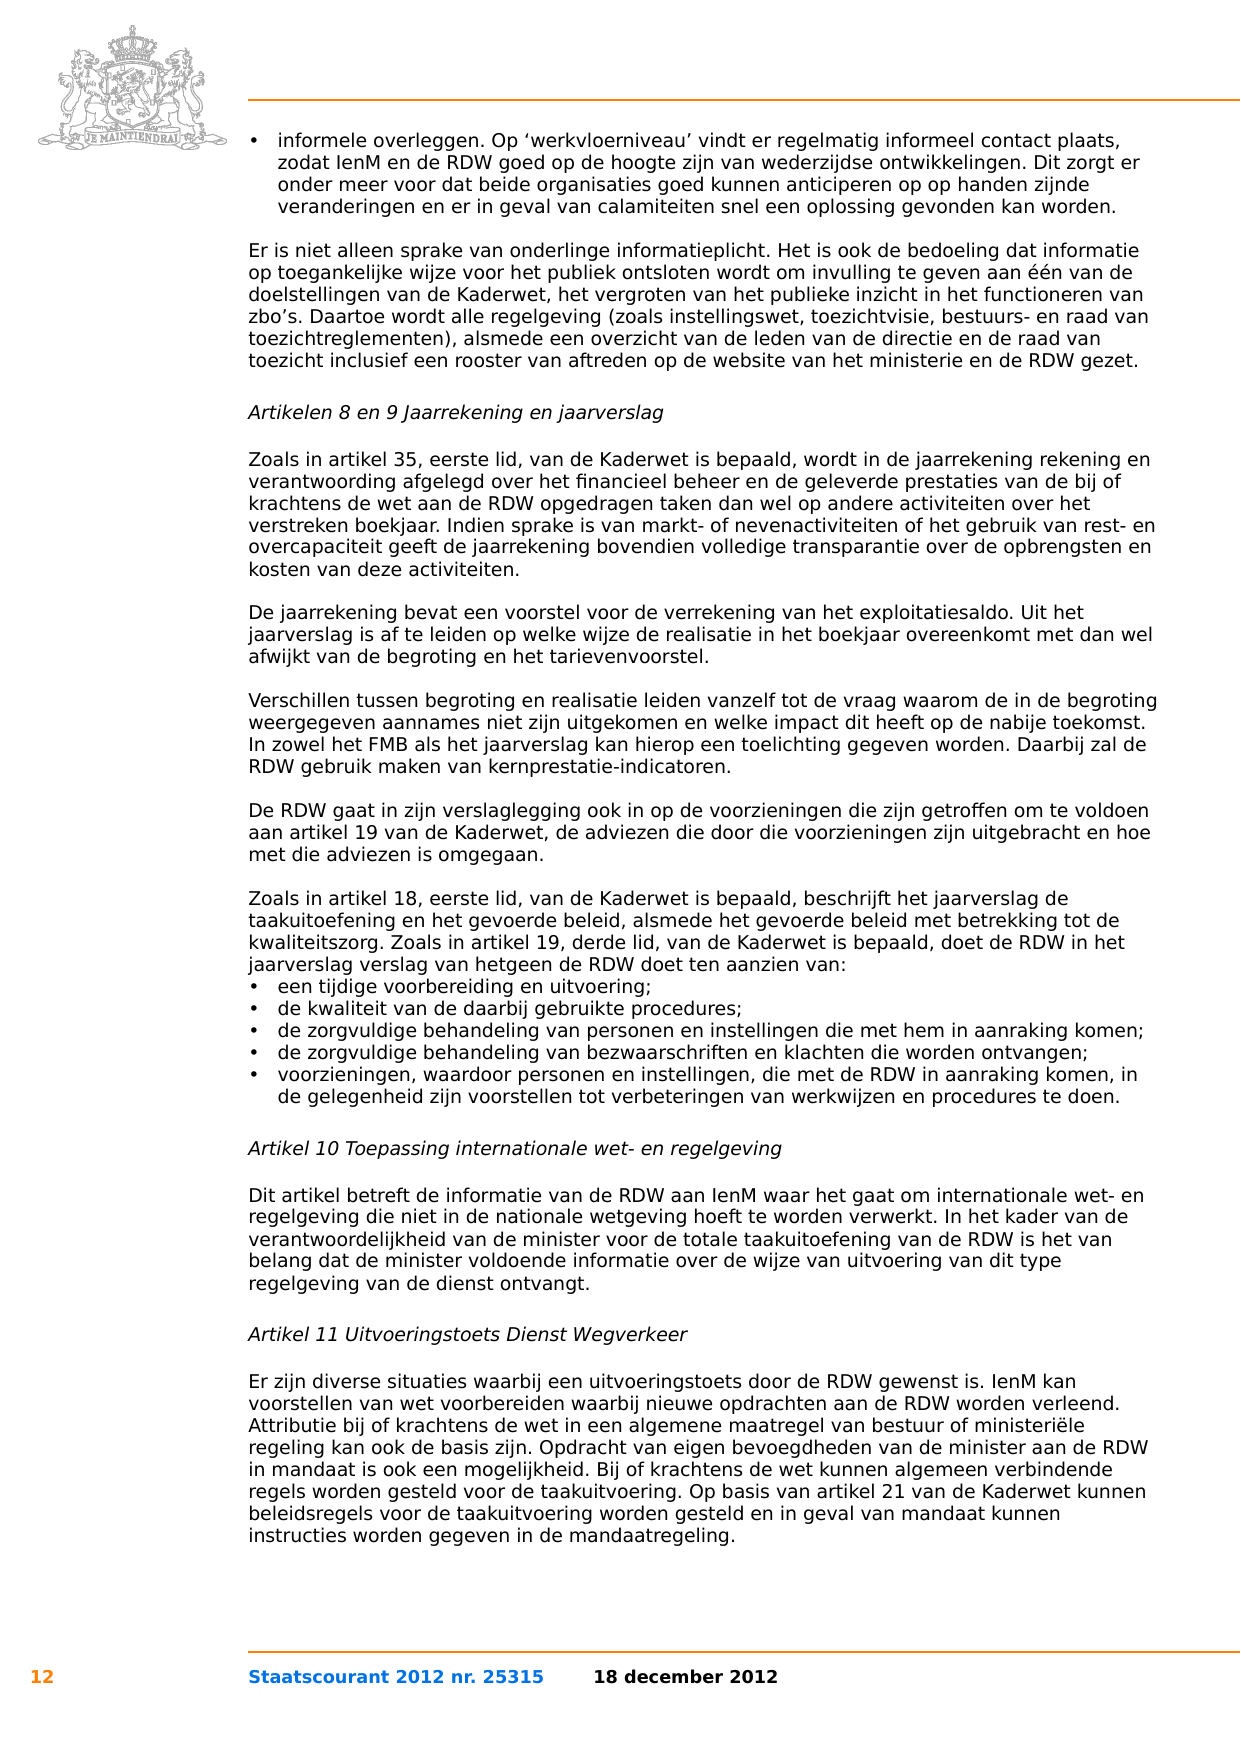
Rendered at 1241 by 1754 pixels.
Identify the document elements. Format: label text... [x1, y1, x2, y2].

picture [38, 25, 227, 150]
text Verschillen tussen begroting en realisatie leiden vanzelf tot de vraag waarom de in de begroting weergegeven aannames niet zijn uitgekomen en welke impact dit heeft op de nabije toekomst. In zowel het FMB als het jaarverslag kan hierop een toelichting gegeven worden. Daarbij zal de RDW gebruik maken van kernprestatie-indicatoren. [248, 690, 1163, 778]
subtitle Artikel 10 Toepassing internationale wet- en regelgeving [248, 1137, 1163, 1159]
text De jaarrekening bevat een voorstel voor de verrekening van het exploitatiesaldo. Uit het jaarverslag is af te leiden op welke wijze de realisatie in het boekjaar overeenkomt met dan wel afwijkt van de begroting en het tarievenvoorstel. [248, 602, 1163, 668]
text • de zorgvuldige behandeling van personen en instellingen die met hem in aanraking komen; [248, 1019, 1163, 1042]
text Er zijn diverse situaties waarbij een uitvoeringstoets door de RDW gewenst is. IenM kan voorstellen van wet voorbereiden waarbij nieuwe opdrachten aan de RDW worden verleend. Attributie bij of krachtens de wet in een algemene maatregel van bestuur of ministeriële regeling kan ook de basis zijn. Opdracht van eigen bevoegdheden van de minister aan de RDW in mandaat is ook een mogelijkheid. Bij of krachtens de wet kunnen algemeen verbindende regels worden gesteld voor de taakuitvoering. Op basis van artikel 21 van de Kaderwet kunnen beleidsregels voor de taakuitvoering worden gesteld en in geval van mandaat kunnen instructies worden gegeven in de mandaatregeling. [248, 1371, 1163, 1547]
text De RDW gaat in zijn verslaglegging ook in op de voorzieningen die zijn getroffen om te voldoen aan artikel 19 van de Kaderwet, de adviezen die door die voorzieningen zijn uitgebracht en hoe met die adviezen is omgegaan. [248, 800, 1163, 866]
text • een tijdige voorbereiding en uitvoering; [248, 976, 1163, 998]
text • de zorgvuldige behandeling van bezwaarschriften en klachten die worden ontvangen; [248, 1042, 1163, 1063]
subtitle Artikelen 8 en 9 Jaarrekening en jaarverslag [248, 402, 1163, 423]
text Zoals in artikel 35, eerste lid, van de Kaderwet is bepaald, wordt in de jaarrekening rekening en verantwoording afgelegd over het financieel beheer en de geleverde prestaties van de bij of krachtens de wet aan de RDW opgedragen taken dan wel op andere activiteiten over het verstreken boekjaar. Indien sprake is van markt- of nevenactiviteiten of het gebruik van rest- en overcapaciteit geeft de jaarrekening bovendien volledige transparantie over de opbrengsten en kosten van deze activiteiten. [248, 448, 1163, 580]
subtitle Artikel 11 Uitvoeringstoets Dienst Wegverkeer [248, 1324, 1163, 1346]
text • voorzieningen, waardoor personen en instellingen, die met de RDW in aanraking komen, in de gelegenheid zijn voorstellen tot verbeteringen van werkwijzen en procedures te doen. [248, 1063, 1163, 1107]
text Zoals in artikel 18, eerste lid, van de Kaderwet is bepaald, beschrijft het jaarverslag de taakuitoefening en het gevoerde beleid, alsmede het gevoerde beleid met betrekking tot de kwaliteitszorg. Zoals in artikel 19, derde lid, van de Kaderwet is bepaald, doet de RDW in het jaarverslag verslag van hetgeen de RDW doet ten aanzien van: [248, 888, 1163, 976]
text • de kwaliteit van de daarbij gebruikte procedures; [248, 998, 1163, 1019]
text Dit artikel betreft de informatie van de RDW aan IenM waar het gaat om internationale wet- en regelgeving die niet in de nationale wetgeving hoeft te worden verwerkt. In het kader van de verantwoordelijkheid van de minister voor de totale taakuitoefening van de RDW is het van belang dat de minister voldoende informatie over de wijze van uitvoering van dit type regelgeving van de dienst ontvangt. [248, 1184, 1163, 1294]
text • informele overleggen. Op ‘werkvloerniveau’ vindt er regelmatig informeel contact plaats, zodat IenM en de RDW goed op de hoogte zijn van wederzijdse ontwikkelingen. Dit zorgt er onder meer voor dat beide organisaties goed kunnen anticiperen op op handen zijnde veranderingen en er in geval van calamiteiten snel een oplossing gevonden kan worden. [248, 130, 1163, 218]
text Er is niet alleen sprake van onderlinge informatieplicht. Het is ook de bedoeling dat informatie op toegankelijke wijze voor het publiek ontsloten wordt om invulling te geven aan één van de doelstellingen van de Kaderwet, het vergroten van het publieke inzicht in het functioneren van zbo’s. Daartoe wordt alle regelgeving (zoals instellingswet, toezichtvisie, bestuurs- en raad van toezichtreglementen), alsmede een overzicht van de leden van de directie en de raad van toezicht inclusief een rooster van aftreden op de website van het ministerie en de RDW gezet. [248, 240, 1163, 372]
